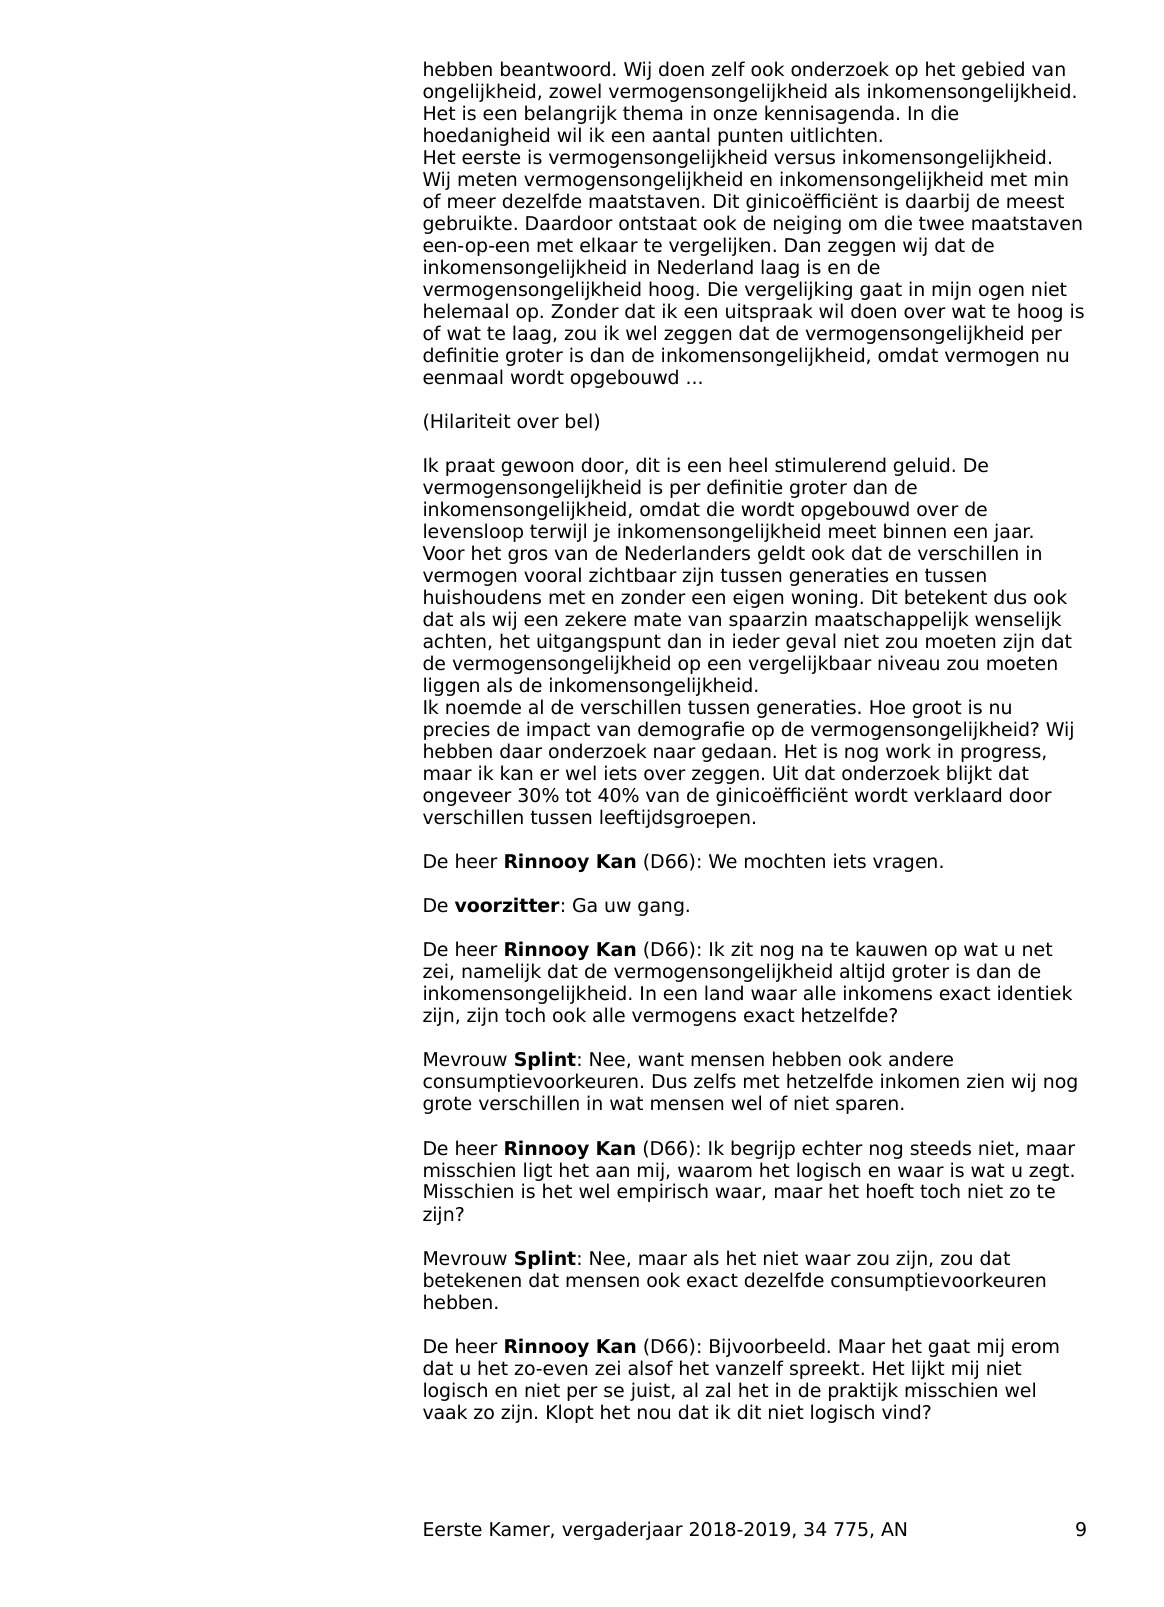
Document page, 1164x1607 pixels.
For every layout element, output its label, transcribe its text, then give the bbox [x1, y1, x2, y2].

text (Hilariteit over bel) [422, 411, 1087, 433]
text De heer Rinnooy Kan (D66): Ik begrijp echter nog steeds niet, maar misschien ligt het aan mij, waarom het logisch en waar is wat u zegt. Misschien is het wel empirisch waar, maar het hoeft toch niet zo te zijn? [422, 1137, 1087, 1225]
text Mevrouw Splint: Nee, want mensen hebben ook andere consumptievoorkeuren. Dus zelfs met hetzelfde inkomen zien wij nog grote verschillen in wat mensen wel of niet sparen. [422, 1049, 1087, 1115]
text De heer Rinnooy Kan (D66): Ik zit nog na te kauwen op wat u net zei, namelijk dat de vermogensongelijkheid altijd groter is dan de inkomensongelijkheid. In een land waar alle inkomens exact identiek zijn, zijn toch ook alle vermogens exact hetzelfde? [422, 939, 1087, 1027]
text De heer Rinnooy Kan (D66): We mochten iets vragen. [422, 851, 1087, 873]
text Ik praat gewoon door, dit is een heel stimulerend geluid. De vermogensongelijkheid is per definitie groter dan de inkomensongelijkheid, omdat die wordt opgebouwd over de levensloop terwijl je inkomensongelijkheid meet binnen een jaar. [422, 455, 1087, 543]
text hebben beantwoord. Wij doen zelf ook onderzoek op het gebied van ongelijkheid, zowel vermogensongelijkheid als inkomensongelijkheid. Het is een belangrijk thema in onze kennisagenda. In die hoedanigheid wil ik een aantal punten uitlichten. [422, 59, 1087, 147]
text De voorzitter: Ga uw gang. [422, 895, 1087, 917]
text Voor het gros van de Nederlanders geldt ook dat de verschillen in vermogen vooral zichtbaar zijn tussen generaties en tussen huishoudens met en zonder een eigen woning. Dit betekent dus ook dat als wij een zekere mate van spaarzin maatschappelijk wenselijk achten, het uitgangspunt dan in ieder geval niet zou moeten zijn dat de vermogensongelijkheid op een vergelijkbaar niveau zou moeten liggen als de inkomensongelijkheid. [422, 543, 1087, 697]
text Het eerste is vermogensongelijkheid versus inkomensongelijkheid. Wij meten vermogensongelijkheid en inkomensongelijkheid met min of meer dezelfde maatstaven. Dit ginicoëfficiënt is daarbij de meest gebruikte. Daardoor ontstaat ook de neiging om die twee maatstaven een-op-een met elkaar te vergelijken. Dan zeggen wij dat de inkomensongelijkheid in Nederland laag is en de vermogensongelijkheid hoog. Die vergelijking gaat in mijn ogen niet helemaal op. Zonder dat ik een uitspraak wil doen over wat te hoog is of wat te laag, zou ik wel zeggen dat de vermogensongelijkheid per definitie groter is dan de inkomensongelijkheid, omdat vermogen nu eenmaal wordt opgebouwd ... [422, 147, 1087, 389]
text Ik noemde al de verschillen tussen generaties. Hoe groot is nu precies de impact van demografie op de vermogensongelijkheid? Wij hebben daar onderzoek naar gedaan. Het is nog work in progress, maar ik kan er wel iets over zeggen. Uit dat onderzoek blijkt dat ongeveer 30% tot 40% van de ginicoëfficiënt wordt verklaard door verschillen tussen leeftijdsgroepen. [422, 697, 1087, 829]
text Mevrouw Splint: Nee, maar als het niet waar zou zijn, zou dat betekenen dat mensen ook exact dezelfde consumptievoorkeuren hebben. [422, 1248, 1087, 1313]
text De heer Rinnooy Kan (D66): Bijvoorbeeld. Maar het gaat mij erom dat u het zo-even zei alsof het vanzelf spreekt. Het lijkt mij niet logisch en niet per se juist, al zal het in de praktijk misschien wel vaak zo zijn. Klopt het nou dat ik dit niet logisch vind? [422, 1336, 1087, 1424]
